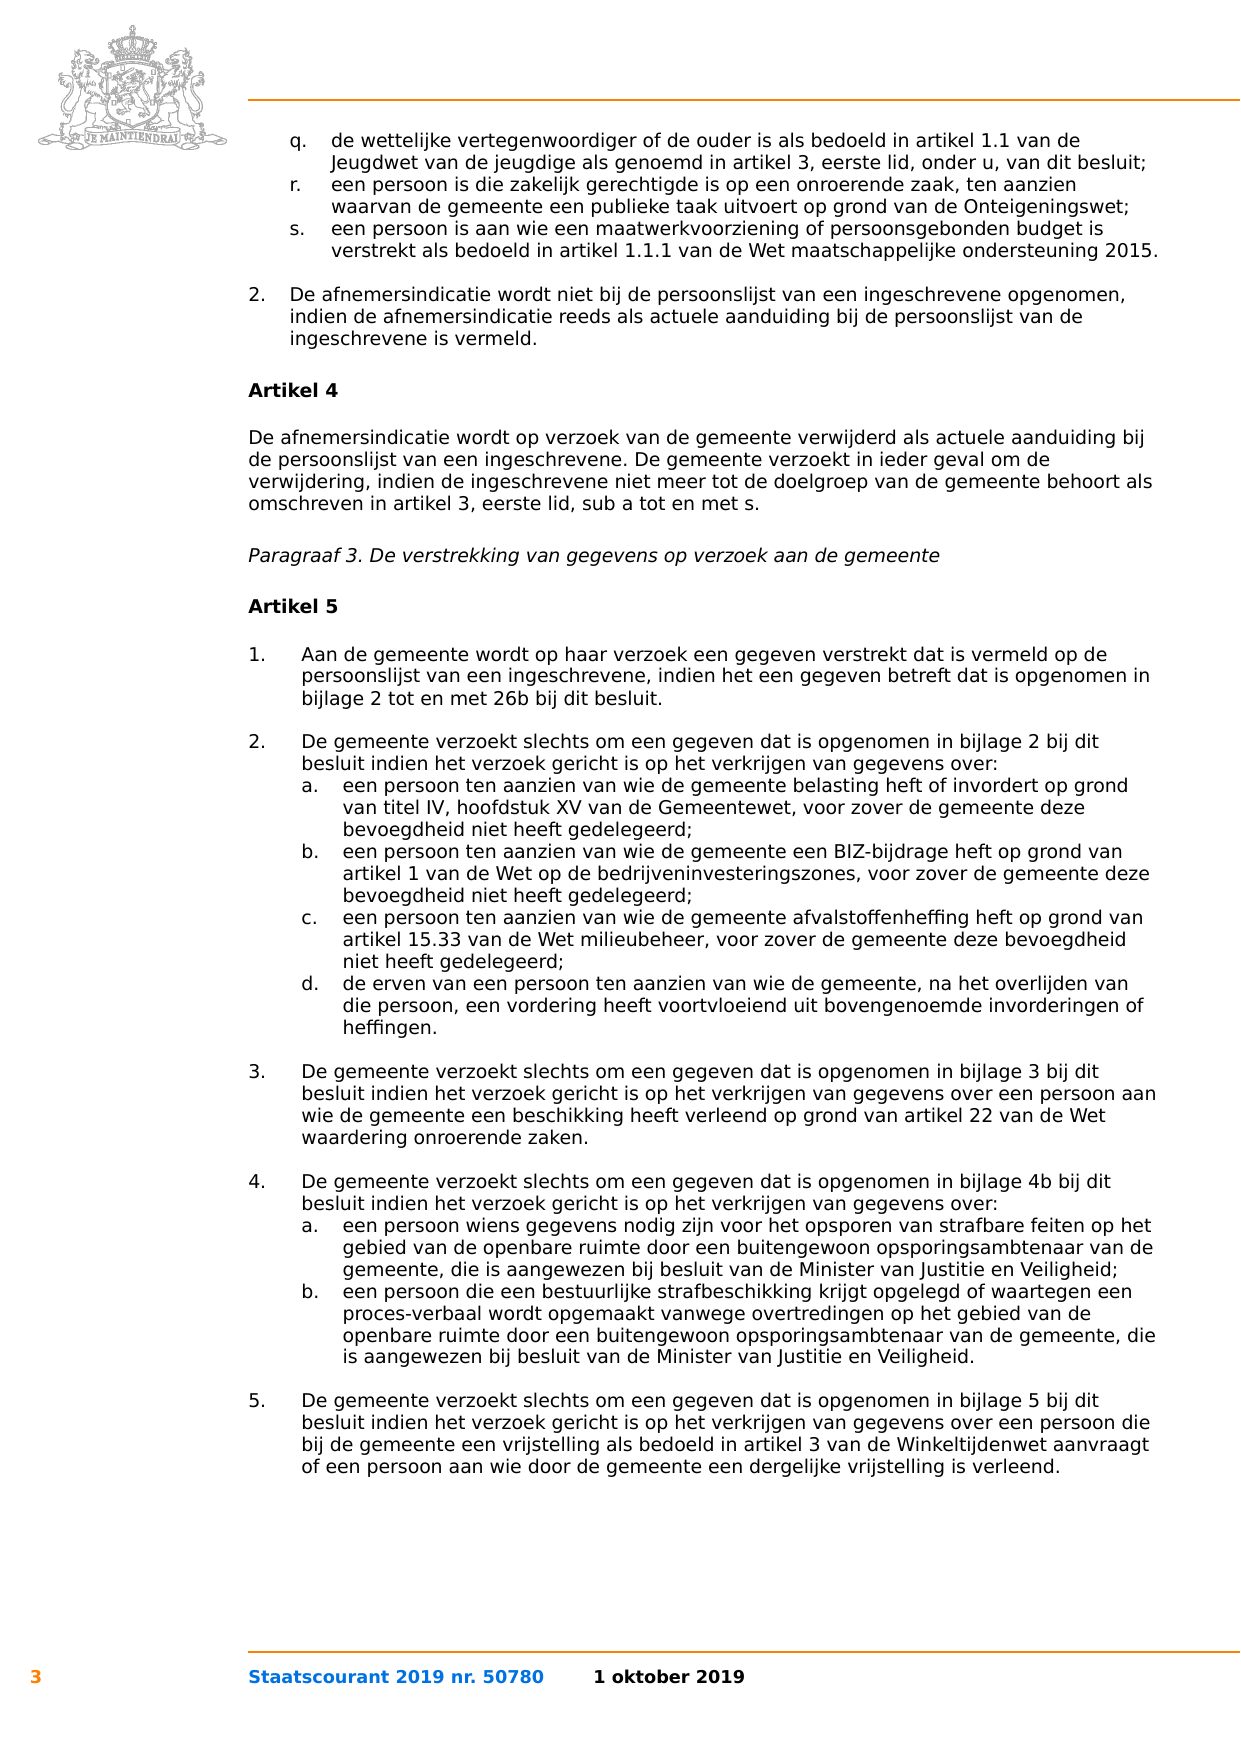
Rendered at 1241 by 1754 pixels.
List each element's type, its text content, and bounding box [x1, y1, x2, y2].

text q. de wettelijke vertegenwoordiger of de ouder is als bedoeld in artikel 1.1 van de Jeugdwet van de jeugdige als genoemd in artikel 3, eerste lid, onder u, van dit besluit; [289, 130, 1163, 174]
text a. een persoon ten aanzien van wie de gemeente belasting heft of invordert op grond van titel IV, hoofdstuk XV van de Gemeentewet, voor zover de gemeente deze bevoegdheid niet heeft gedelegeerd; [301, 775, 1163, 841]
text c. een persoon ten aanzien van wie de gemeente afvalstoffenheffing heft op grond van artikel 15.33 van de Wet milieubeheer, voor zover de gemeente deze bevoegdheid niet heeft gedelegeerd; [301, 907, 1163, 973]
text 3. De gemeente verzoekt slechts om een gegeven dat is opgenomen in bijlage 3 bij dit besluit indien het verzoek gericht is op het verkrijgen van gegevens over een persoon aan wie de gemeente een beschikking heeft verleend op grond van artikel 22 van de Wet waardering onroerende zaken. [248, 1061, 1163, 1149]
subtitle Paragraaf 3. De verstrekking van gegevens op verzoek aan de gemeente [248, 544, 1163, 566]
text b. een persoon ten aanzien van wie de gemeente een BIZ-bijdrage heft op grond van artikel 1 van de Wet op de bedrijveninvesteringszones, voor zover de gemeente deze bevoegdheid niet heeft gedelegeerd; [301, 841, 1163, 907]
text a. een persoon wiens gegevens nodig zijn voor het opsporen van strafbare feiten op het gebied van de openbare ruimte door een buitengewoon opsporingsambtenaar van de gemeente, die is aangewezen bij besluit van de Minister van Justitie en Veiligheid; [301, 1214, 1163, 1281]
text r. een persoon is die zakelijk gerechtigde is op een onroerende zaak, ten aanzien waarvan de gemeente een publieke taak uitvoert op grond van de Onteigeningswet; [289, 174, 1163, 218]
text d. de erven van een persoon ten aanzien van wie de gemeente, na het overlijden van die persoon, een vordering heeft voortvloeiend uit bovengenoemde invorderingen of heffingen. [301, 973, 1163, 1039]
subtitle Artikel 5 [248, 596, 1163, 618]
text 2. De afnemersindicatie wordt niet bij de persoonslijst van een ingeschrevene opgenomen, indien de afnemersindicatie reeds als actuele aanduiding bij de persoonslijst van de ingeschrevene is vermeld. [248, 284, 1163, 349]
text De afnemersindicatie wordt op verzoek van de gemeente verwijderd als actuele aanduiding bij de persoonslijst van een ingeschrevene. De gemeente verzoekt in ieder geval om de verwijdering, indien de ingeschrevene niet meer tot de doelgroep van de gemeente behoort als omschreven in artikel 3, eerste lid, sub a tot en met s. [248, 427, 1163, 514]
text 1. Aan de gemeente wordt op haar verzoek een gegeven verstrekt dat is vermeld op de persoonslijst van een ingeschrevene, indien het een gegeven betreft dat is opgenomen in bijlage 2 tot en met 26b bij dit besluit. [248, 643, 1163, 709]
picture [38, 25, 227, 150]
text b. een persoon die een bestuurlijke strafbeschikking krijgt opgelegd of waartegen een proces-verbaal wordt opgemaakt vanwege overtredingen op het gebied van de openbare ruimte door een buitengewoon opsporingsambtenaar van de gemeente, die is aangewezen bij besluit van de Minister van Justitie en Veiligheid. [301, 1281, 1163, 1368]
text 2. De gemeente verzoekt slechts om een gegeven dat is opgenomen in bijlage 2 bij dit besluit indien het verzoek gericht is op het verkrijgen van gegevens over: [248, 731, 1163, 775]
text 5. De gemeente verzoekt slechts om een gegeven dat is opgenomen in bijlage 5 bij dit besluit indien het verzoek gericht is op het verkrijgen van gegevens over een persoon die bij de gemeente een vrijstelling als bedoeld in artikel 3 van de Winkeltijdenwet aanvraagt of een persoon aan wie door de gemeente een dergelijke vrijstelling is verleend. [248, 1390, 1163, 1478]
text s. een persoon is aan wie een maatwerkvoorziening of persoonsgebonden budget is verstrekt als bedoeld in artikel 1.1.1 van de Wet maatschappelijke ondersteuning 2015. [289, 218, 1163, 262]
subtitle Artikel 4 [248, 379, 1163, 402]
text 4. De gemeente verzoekt slechts om een gegeven dat is opgenomen in bijlage 4b bij dit besluit indien het verzoek gericht is op het verkrijgen van gegevens over: [248, 1171, 1163, 1214]
